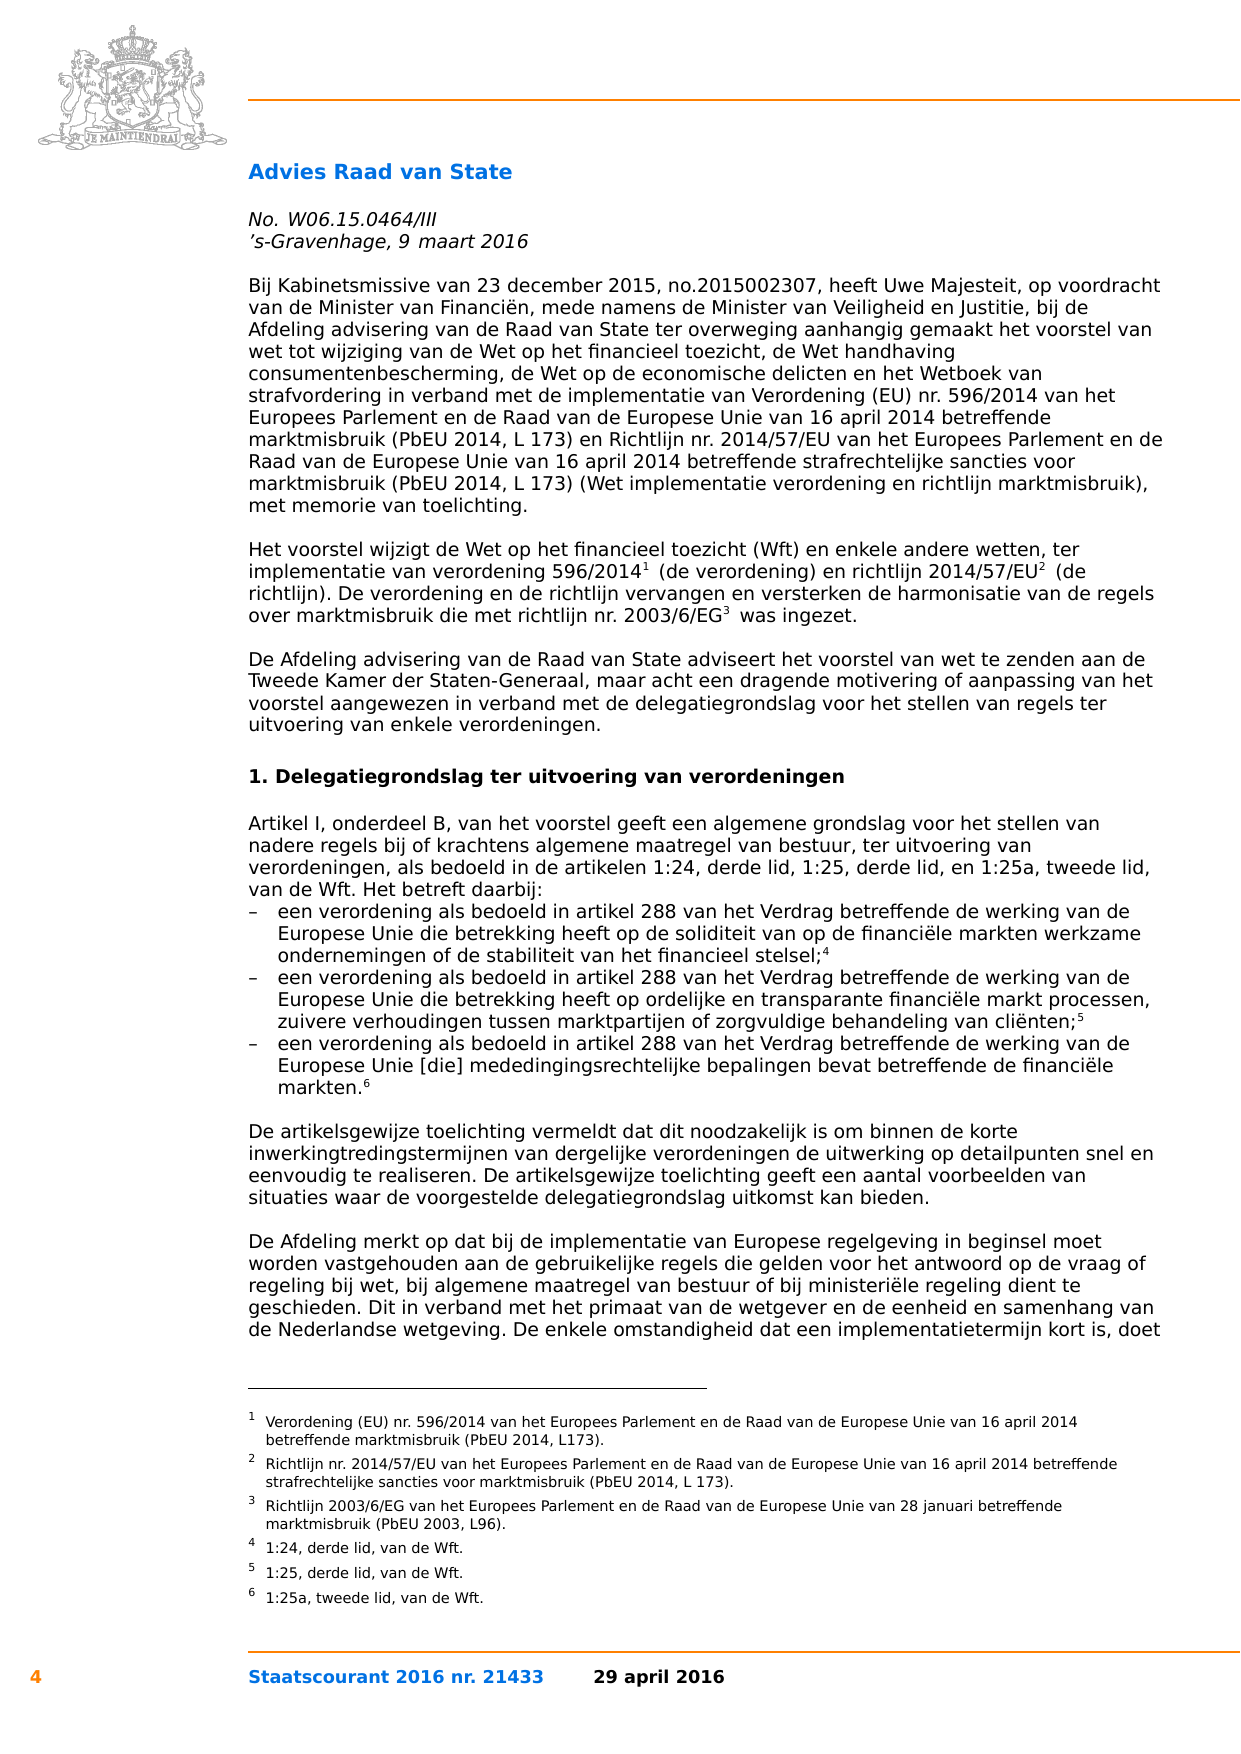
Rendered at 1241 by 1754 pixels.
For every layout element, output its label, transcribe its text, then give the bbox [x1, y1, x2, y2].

text De Afdeling advisering van de Raad van State adviseert het voorstel van wet te zenden aan de Tweede Kamer der Staten-Generaal, maar acht een dragende motivering of aanpassing van het voorstel aangewezen in verband met de delegatiegrondslag voor het stellen van regels ter uitvoering van enkele verordeningen. [248, 648, 1163, 736]
text Verordening (EU) nr. 596/2014 van het Europees Parlement en de Raad van de Europese Unie van 16 april 2014 betreffende marktmisbruik (PbEU 2014, L173). [248, 1410, 1163, 1449]
text Bij Kabinetsmissive van 23 december 2015, no.2015002307, heeft Uwe Majesteit, op voordracht van de Minister van Financiën, mede namens de Minister van Veiligheid en Justitie, bij de Afdeling advisering van de Raad van State ter overweging aanhangig gemaakt het voorstel van wet tot wijziging van de Wet op het financieel toezicht, de Wet handhaving consumentenbescherming, de Wet op de economische delicten en het Wetboek van strafvordering in verband met de implementatie van Verordening (EU) nr. 596/2014 van het Europees Parlement en de Raad van de Europese Unie van 16 april 2014 betreffende marktmisbruik (PbEU 2014, L 173) en Richtlijn nr. 2014/57/EU van het Europees Parlement en de Raad van de Europese Unie van 16 april 2014 betreffende strafrechtelijke sancties voor marktmisbruik (PbEU 2014, L 173) (Wet implementatie verordening en richtlijn marktmisbruik), met memorie van toelichting. [248, 275, 1163, 517]
picture [38, 25, 227, 150]
text No. W06.15.0464/III [248, 209, 1163, 231]
text Het voorstel wijzigt de Wet op het financieel toezicht (Wft) en enkele andere wetten, ter implementatie van verordening 596/2014 (de verordening) en richtlijn 2014/57/EU (de richtlijn). De verordening en de richtlijn vervangen en versterken de harmonisatie van de regels over marktmisbruik die met richtlijn nr. 2003/6/EG was ingezet. [248, 539, 1163, 627]
text – een verordening als bedoeld in artikel 288 van het Verdrag betreffende de werking van de Europese Unie [die] mededingingsrechtelijke bepalingen bevat betreffende de financiële markten. [248, 1033, 1163, 1099]
text De artikelsgewijze toelichting vermeldt dat dit noodzakelijk is om binnen de korte inwerkingtredingstermijnen van dergelijke verordeningen de uitwerking op detailpunten snel en eenvoudig te realiseren. De artikelsgewijze toelichting geeft een aantal voorbeelden van situaties waar de voorgestelde delegatiegrondslag uitkomst kan bieden. [248, 1121, 1163, 1209]
subtitle Advies Raad van State [248, 160, 1163, 184]
text 1:24, derde lid, van de Wft. [248, 1536, 1163, 1558]
text Richtlijn 2003/6/EG van het Europees Parlement en de Raad van de Europese Unie van 28 januari betreffende marktmisbruik (PbEU 2003, L96). [248, 1494, 1163, 1533]
text Artikel I, onderdeel B, van het voorstel geeft een algemene grondslag voor het stellen van nadere regels bij of krachtens algemene maatregel van bestuur, ter uitvoering van verordeningen, als bedoeld in de artikelen 1:24, derde lid, 1:25, derde lid, en 1:25a, tweede lid, van de Wft. Het betreft daarbij: [248, 813, 1163, 901]
text Richtlijn nr. 2014/57/EU van het Europees Parlement en de Raad van de Europese Unie van 16 april 2014 betreffende strafrechtelijke sancties voor marktmisbruik (PbEU 2014, L 173). [248, 1452, 1163, 1491]
text De Afdeling merkt op dat bij de implementatie van Europese regelgeving in beginsel moet worden vastgehouden aan de gebruikelijke regels die gelden voor het antwoord op de vraag of regeling bij wet, bij algemene maatregel van bestuur of bij ministeriële regeling dient te geschieden. Dit in verband met het primaat van de wetgever en de eenheid en samenhang van de Nederlandse wetgeving. De enkele omstandigheid dat een implementatietermijn kort is, doet [248, 1231, 1163, 1341]
text – een verordening als bedoeld in artikel 288 van het Verdrag betreffende de werking van de Europese Unie die betrekking heeft op de soliditeit van op de financiële markten werkzame ondernemingen of de stabiliteit van het financieel stelsel; [248, 901, 1163, 967]
text ’s-Gravenhage, 9 maart 2016 [248, 231, 1163, 253]
text – een verordening als bedoeld in artikel 288 van het Verdrag betreffende de werking van de Europese Unie die betrekking heeft op ordelijke en transparante financiële markt processen, zuivere verhoudingen tussen marktpartijen of zorgvuldige behandeling van cliënten; [248, 967, 1163, 1033]
subtitle 1. Delegatiegrondslag ter uitvoering van verordeningen [248, 766, 1163, 788]
text 1:25, derde lid, van de Wft. [248, 1561, 1163, 1583]
text 1:25a, tweede lid, van de Wft. [248, 1586, 1163, 1608]
